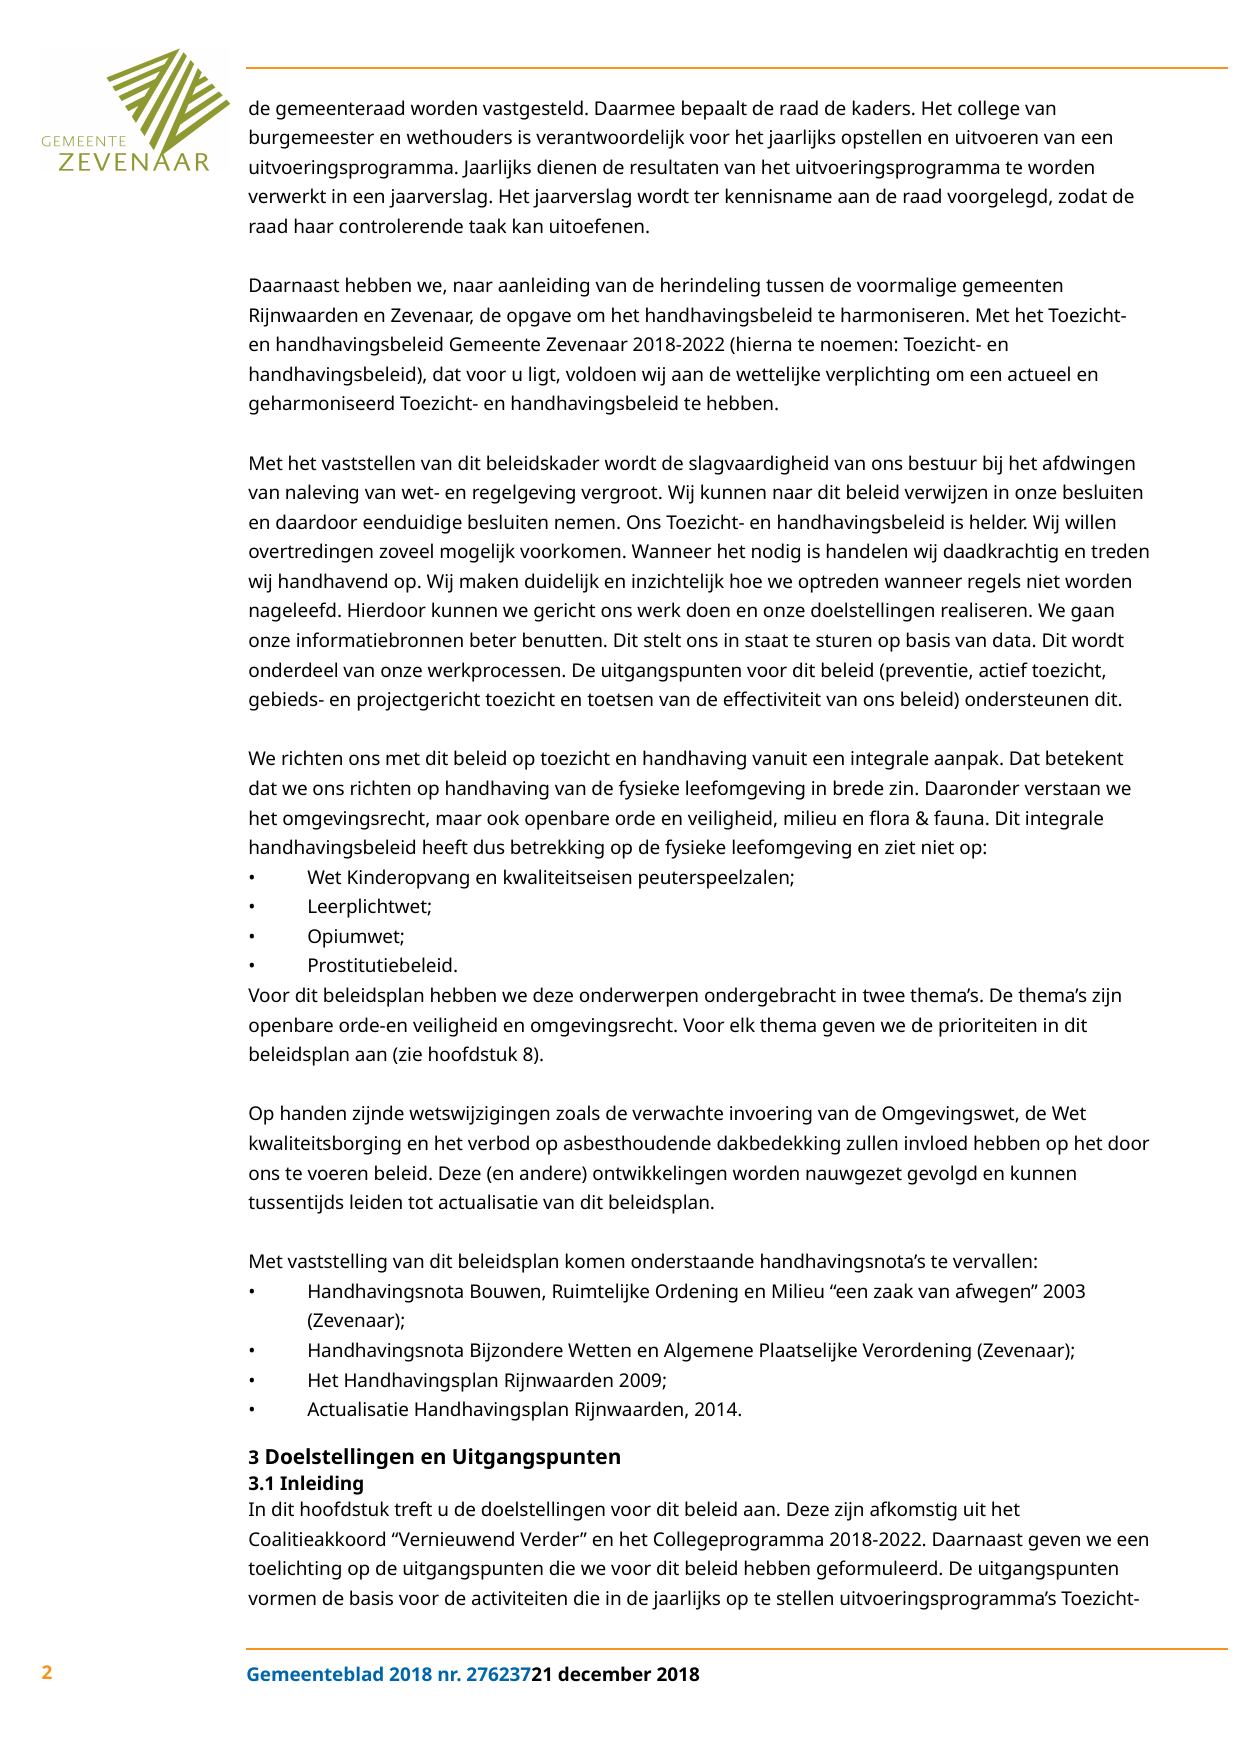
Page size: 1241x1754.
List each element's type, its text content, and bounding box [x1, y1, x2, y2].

text Voor dit beleidsplan hebben we deze onderwerpen ondergebracht in twee thema’s. De thema’s zijn openbare orde-en veiligheid en omgevingsrecht. Voor elk thema geven we de prioriteiten in dit beleidsplan aan (zie hoofdstuk 8). [248, 982, 1152, 1067]
text Met vaststelling van dit beleidsplan komen onderstaande handhavingsnota’s te vervallen: [248, 1248, 1152, 1274]
list Prostitutiebeleid. [248, 953, 1152, 978]
text In dit hoofdstuk treft u de doelstellingen voor dit beleid aan. Deze zijn afkomstig uit het Coalitieakkoord “Vernieuwend Verder” en het Collegeprogramma 2018-2022. Daarnaast geven we een toelichting op de uitgangspunten die we voor dit beleid hebben geformuleerd. De uitgangspunten vormen de basis voor de activiteiten die in de jaarlijks op te stellen uitvoeringsprogramma’s Toezicht- [248, 1496, 1152, 1611]
picture [41, 47, 231, 172]
text 3.1 Inleiding [248, 1471, 1152, 1496]
text We richten ons met dit beleid op toezicht en handhaving vanuit een integrale aanpak. Dat betekent dat we ons richten op handhaving van de fysieke leefomgeving in brede zin. Daaronder verstaan we het omgevingsrecht, maar ook openbare orde en veiligheid, milieu en flora & fauna. Dit integrale handhavingsbeleid heeft dus betrekking op de fysieke leefomgeving en ziet niet op: [248, 746, 1152, 860]
text de gemeenteraad worden vastgesteld. Daarmee bepaalt de raad de kaders. Het college van burgemeester en wethouders is verantwoordelijk voor het jaarlijks opstellen en uitvoeren van een uitvoeringsprogramma. Jaarlijks dienen de resultaten van het uitvoeringsprogramma te worden verwerkt in een jaarverslag. Het jaarverslag wordt ter kennisname aan de raad voorgelegd, zodat de raad haar controlerende taak kan uitoefenen. [248, 95, 1152, 239]
text Daarnaast hebben we, naar aanleiding van de herindeling tussen de voormalige gemeenten Rijnwaarden en Zevenaar, de opgave om het handhavingsbeleid te harmoniseren. Met het Toezicht- en handhavingsbeleid Gemeente Zevenaar 2018-2022 (hierna te noemen: Toezicht- en handhavingsbeleid), dat voor u ligt, voldoen wij aan de wettelijke verplichting om een actueel en geharmoniseerd Toezicht- en handhavingsbeleid te hebben. [248, 272, 1152, 416]
list Opiumwet; [248, 923, 1152, 949]
list Het Handhavingsplan Rijnwaarden 2009; [248, 1367, 1152, 1393]
list Leerplichtwet; [248, 893, 1152, 919]
list Handhavingsnota Bijzondere Wetten en Algemene Plaatselijke Verordening (Zevenaar); [248, 1337, 1152, 1363]
list Wet Kinderopvang en kwaliteitseisen peuterspeelzalen; [248, 864, 1152, 890]
list Actualisatie Handhavingsplan Rijnwaarden, 2014. [248, 1396, 1152, 1422]
text Op handen zijnde wetswijzigingen zoals de verwachte invoering van de Omgevingswet, de Wet kwaliteitsborging en het verbod op asbesthoudende dakbedekking zullen invloed hebben op het door ons te voeren beleid. Deze (en andere) ontwikkelingen worden nauwgezet gevolgd en kunnen tussentijds leiden tot actualisatie van dit beleidsplan. [248, 1101, 1152, 1215]
list Handhavingsnota Bouwen, Ruimtelijke Ordening en Milieu “een zaak van afwegen” 2003 (Zevenaar); [248, 1278, 1152, 1333]
text Met het vaststellen van dit beleidskader wordt de slagvaardigheid van ons bestuur bij het afdwingen van naleving van wet- en regelgeving vergroot. Wij kunnen naar dit beleid verwijzen in onze besluiten en daardoor eenduidige besluiten nemen. Ons Toezicht- en handhavingsbeleid is helder. Wij willen overtredingen zoveel mogelijk voorkomen. Wanneer het nodig is handelen wij daadkrachtig en treden wij handhavend op. Wij maken duidelijk en inzichtelijk hoe we optreden wanneer regels niet worden nageleefd. Hierdoor kunnen we gericht ons werk doen en onze doelstellingen realiseren. We gaan onze informatiebronnen beter benutten. Dit stelt ons in staat te sturen op basis van data. Dit wordt onderdeel van onze werkprocessen. De uitgangspunten voor dit beleid (preventie, actief toezicht, gebieds- en projectgericht toezicht en toetsen van de effectiviteit van ons beleid) ondersteunen dit. [248, 450, 1152, 712]
text 3 Doelstellingen en Uitgangspunten [248, 1442, 1152, 1471]
